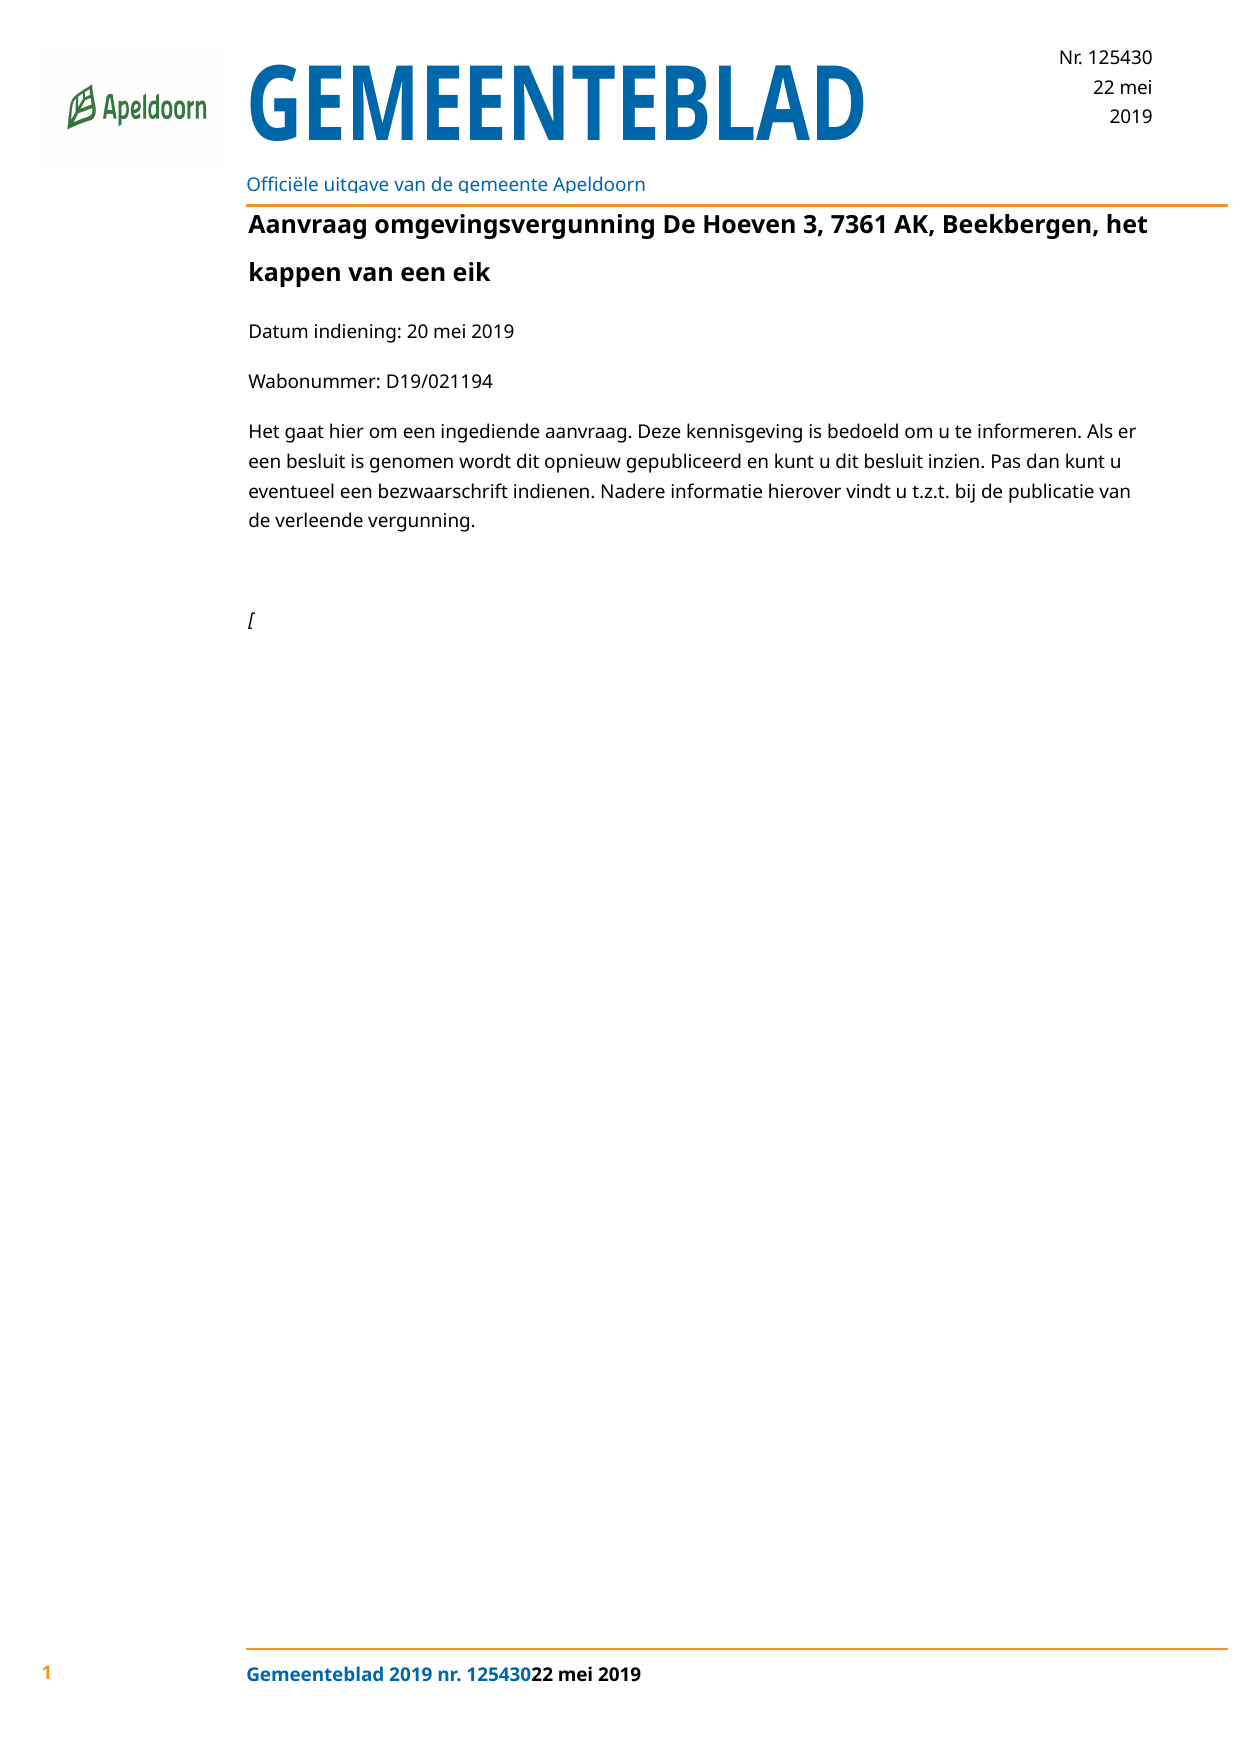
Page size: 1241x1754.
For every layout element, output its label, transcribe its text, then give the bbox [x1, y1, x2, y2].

text Het gaat hier om een ingediende aanvraag. Deze kennisgeving is bedoeld om u te informeren. Als er een besluit is genomen wordt dit opnieuw gepubliceerd en kunt u dit besluit inzien. Pas dan kunt u eventueel een bezwaarschrift indienen. Nadere informatie hierover vindt u t.z.t. bij de publicatie van de verleende vergunning. [248, 419, 1152, 533]
picture [41, 47, 231, 172]
text [ [248, 606, 1152, 631]
text Aanvraag omgevingsvergunning De Hoeven 3, 7361 AK, Beekbergen, het kappen van een eik [248, 207, 1152, 288]
text Datum indiening: 20 mei 2019 [248, 318, 1152, 344]
text Wabonummer: D19/021194 [248, 368, 1152, 394]
